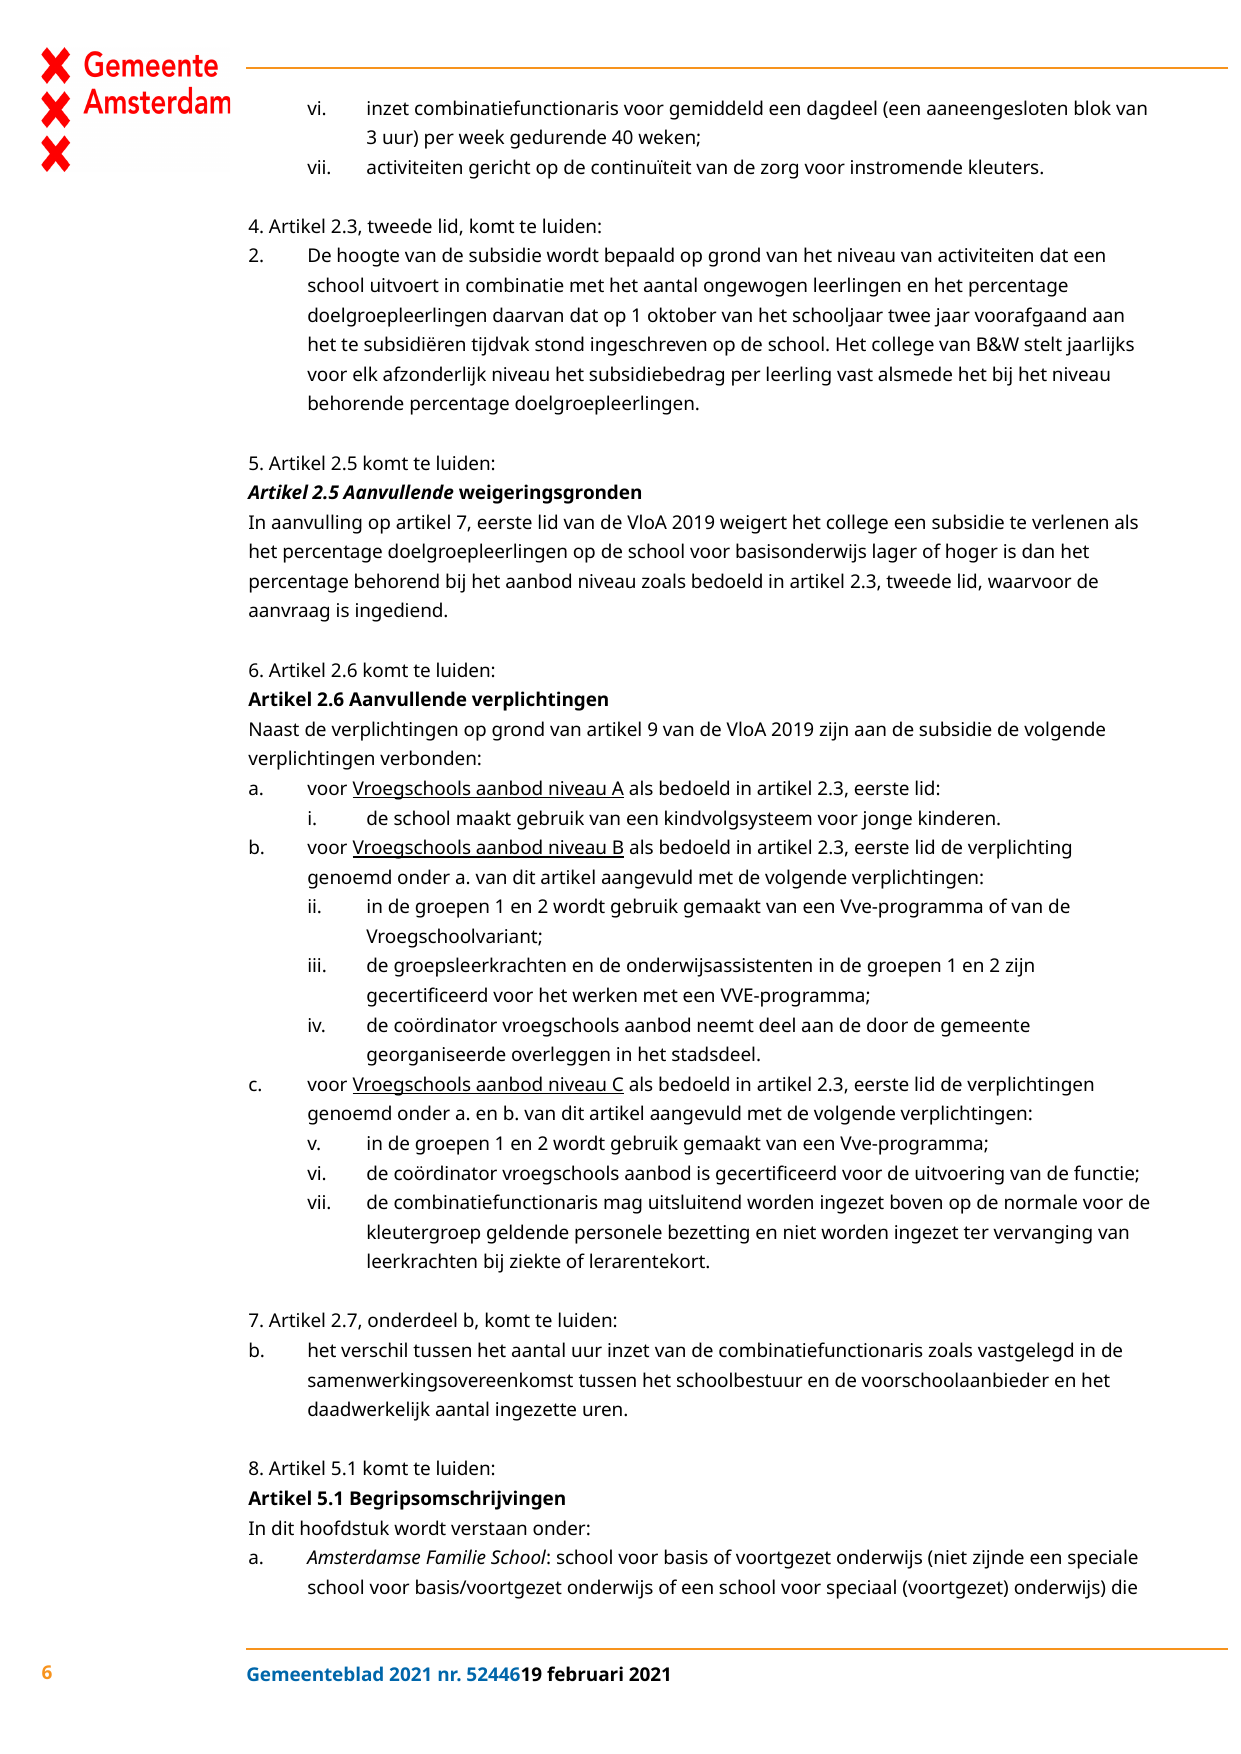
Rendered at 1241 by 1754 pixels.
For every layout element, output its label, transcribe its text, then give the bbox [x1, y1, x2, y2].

text Artikel 2.6 Aanvullende verplichtingen [248, 686, 1152, 712]
list voor Vroegschools aanbod niveau A als bedoeld in artikel 2.3, eerste lid: [248, 775, 1152, 801]
list de school maakt gebruik van een kindvolgsysteem voor jonge kinderen. [307, 805, 1152, 831]
text 4. Artikel 2.3, tweede lid, komt te luiden: [248, 213, 1152, 239]
text Artikel 2.5 Aanvullende weigeringsgronden [248, 479, 1152, 505]
list de coördinator vroegschools aanbod is gecertificeerd voor de uitvoering van de functie; [307, 1160, 1152, 1186]
list activiteiten gericht op de continuïteit van de zorg voor instromende kleuters. [307, 154, 1152, 180]
text In aanvulling op artikel 7, eerste lid van de VloA 2019 weigert het college een subsidie te verlenen als het percentage doelgroepleerlingen op de school voor basisonderwijs lager of hoger is dan het percentage behorend bij het aanbod niveau zoals bedoeld in artikel 2.3, tweede lid, waarvoor de aanvraag is ingediend. [248, 509, 1152, 623]
text 8. Artikel 5.1 komt te luiden: [248, 1456, 1152, 1481]
text In dit hoofdstuk wordt verstaan onder: [248, 1515, 1152, 1541]
list De hoogte van de subsidie wordt bepaald op grond van het niveau van activiteiten dat een school uitvoert in combinatie met het aantal ongewogen leerlingen en het percentage doelgroepleerlingen daarvan dat op 1 oktober van het schooljaar twee jaar voorafgaand aan het te subsidiëren tijdvak stond ingeschreven op de school. Het college van B&W stelt jaarlijks voor elk afzonderlijk niveau het subsidiebedrag per leerling vast alsmede het bij het niveau behorende percentage doelgroepleerlingen. [248, 243, 1152, 416]
list inzet combinatiefunctionaris voor gemiddeld een dagdeel (een aaneengesloten blok van 3 uur) per week gedurende 40 weken; [307, 95, 1152, 150]
list voor Vroegschools aanbod niveau B als bedoeld in artikel 2.3, eerste lid de verplichting genoemd onder a. van dit artikel aangevuld met de volgende verplichtingen: [248, 834, 1152, 890]
text 7. Artikel 2.7, onderdeel b, komt te luiden: [248, 1308, 1152, 1333]
list voor Vroegschools aanbod niveau C als bedoeld in artikel 2.3, eerste lid de verplichtingen genoemd onder a. en b. van dit artikel aangevuld met de volgende verplichtingen: [248, 1071, 1152, 1126]
text Artikel 5.1 Begripsomschrijvingen [248, 1485, 1152, 1511]
list de combinatiefunctionaris mag uitsluitend worden ingezet boven op de normale voor de kleutergroep geldende personele bezetting en niet worden ingezet ter vervanging van leerkrachten bij ziekte of lerarentekort. [307, 1189, 1152, 1274]
text Naast de verplichtingen op grond van artikel 9 van de VloA 2019 zijn aan de subsidie de volgende verplichtingen verbonden: [248, 716, 1152, 771]
text 5. Artikel 2.5 komt te luiden: [248, 450, 1152, 476]
text 6. Artikel 2.6 komt te luiden: [248, 657, 1152, 683]
list in de groepen 1 en 2 wordt gebruik gemaakt van een Vve-programma; [307, 1130, 1152, 1156]
list Amsterdamse Familie School: school voor basis of voortgezet onderwijs (niet zijnde een speciale school voor basis/voortgezet onderwijs of een school voor speciaal (voortgezet) onderwijs) die [248, 1544, 1152, 1600]
list de coördinator vroegschools aanbod neemt deel aan de door de gemeente georganiseerde overleggen in het stadsdeel. [307, 1012, 1152, 1067]
list de groepsleerkrachten en de onderwijsassistenten in de groepen 1 en 2 zijn gecertificeerd voor het werken met een VVE-programma; [307, 953, 1152, 1008]
picture [41, 47, 231, 172]
list het verschil tussen het aantal uur inzet van de combinatiefunctionaris zoals vastgelegd in de samenwerkingsovereenkomst tussen het schoolbestuur en de voorschoolaanbieder en het daadwerkelijk aantal ingezette uren. [248, 1337, 1152, 1422]
list in de groepen 1 en 2 wordt gebruik gemaakt van een Vve-programma of van de Vroegschoolvariant; [307, 893, 1152, 949]
